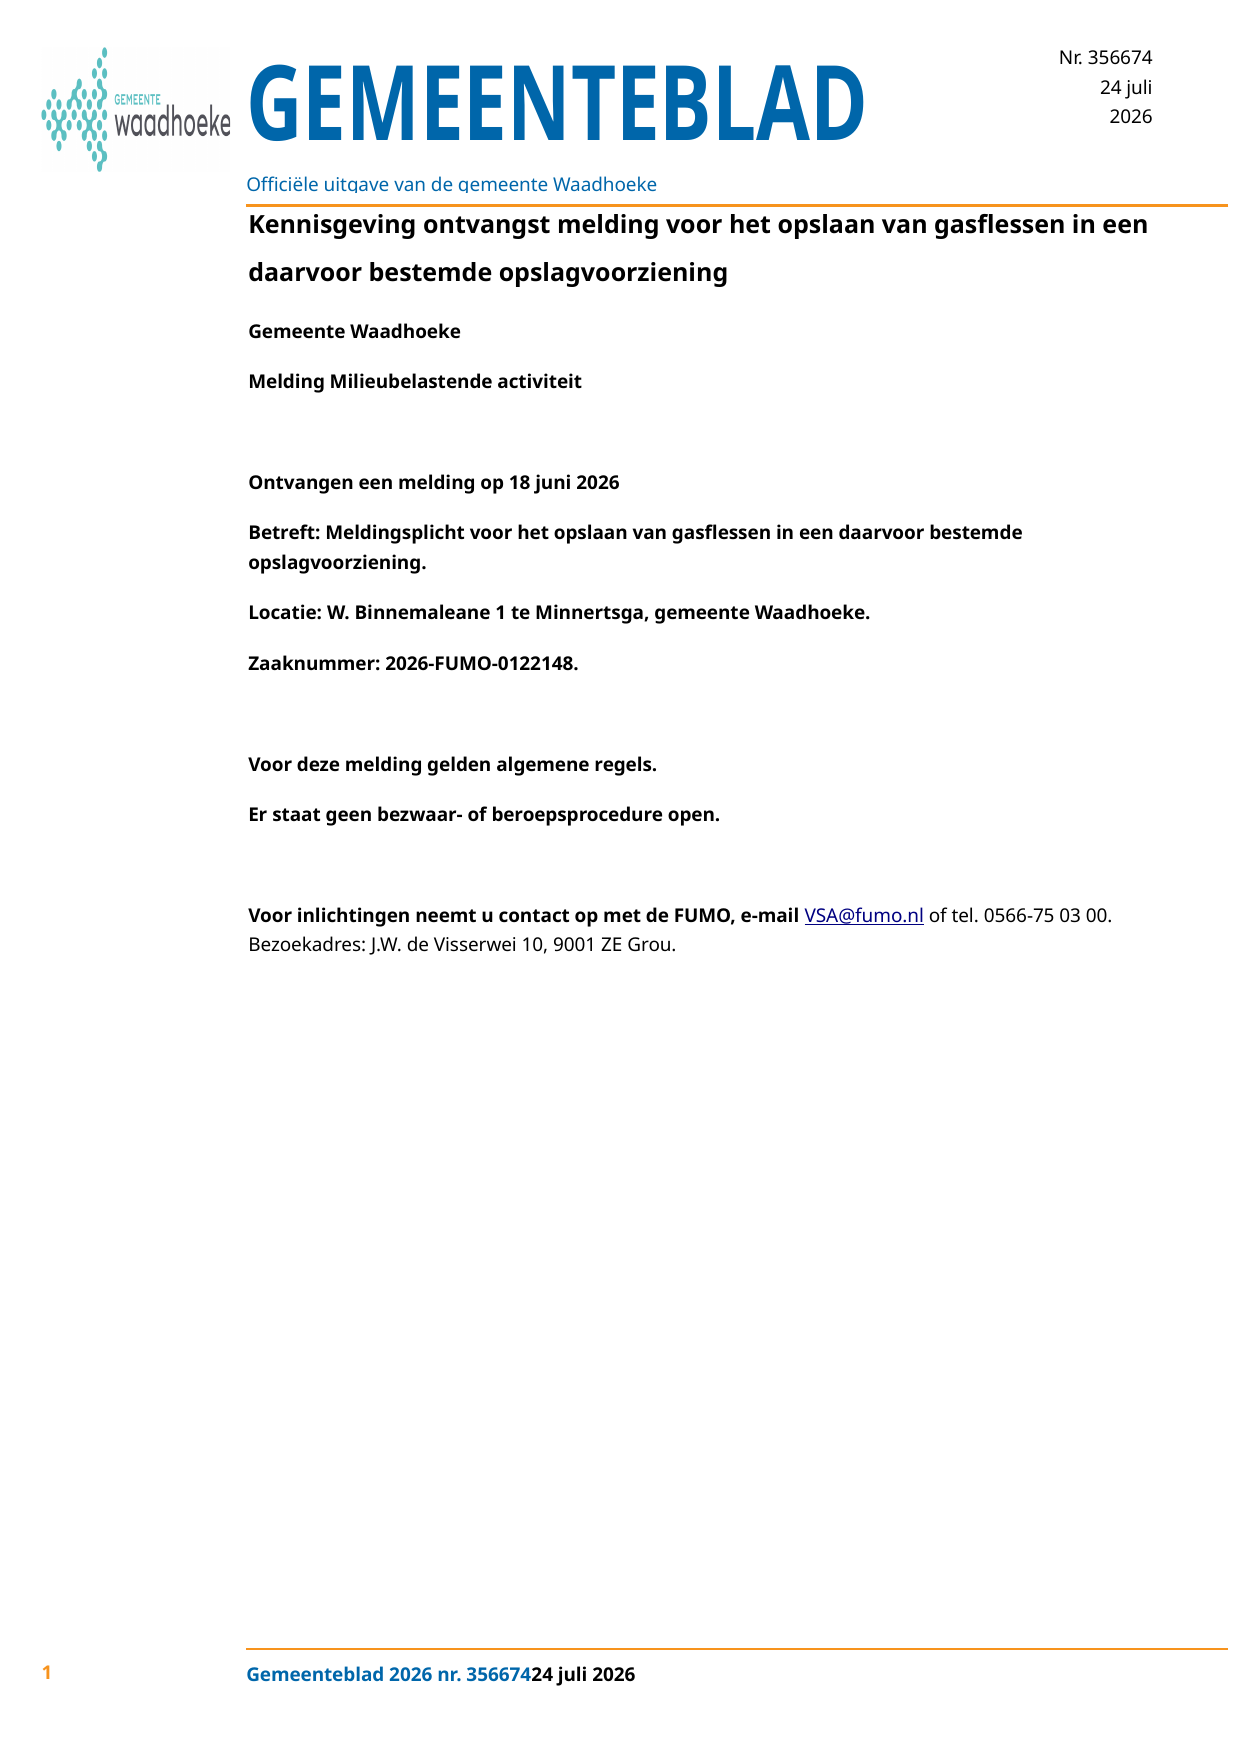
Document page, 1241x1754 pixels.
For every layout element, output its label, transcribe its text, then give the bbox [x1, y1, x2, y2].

text Betreft: Meldingsplicht voor het opslaan van gasflessen in een daarvoor bestemde opslagvoorziening. [248, 519, 1152, 575]
text Er staat geen bezwaar- of beroepsprocedure open. [248, 801, 1152, 827]
text Kennisgeving ontvangst melding voor het opslaan van gasflessen in een daarvoor bestemde opslagvoorziening [248, 207, 1152, 288]
text Zaaknummer: 2026-FUMO-0122148. [248, 650, 1152, 676]
text Ontvangen een melding op 18 juni 2026 [248, 469, 1152, 495]
text Voor inlichtingen neemt u contact op met de FUMO, e-mail VSA@fumo.nl of tel. 0566-75 03 00. Bezoekadres: J.W. de Visserwei 10, 9001 ZE Grou. [248, 902, 1152, 957]
text Voor deze melding gelden algemene regels. [248, 751, 1152, 777]
text Melding Milieubelastende activiteit [248, 368, 1152, 394]
text Gemeente Waadhoeke [248, 318, 1152, 344]
text Locatie: W. Binnemaleane 1 te Minnertsga, gemeente Waadhoeke. [248, 599, 1152, 625]
picture [41, 47, 231, 172]
